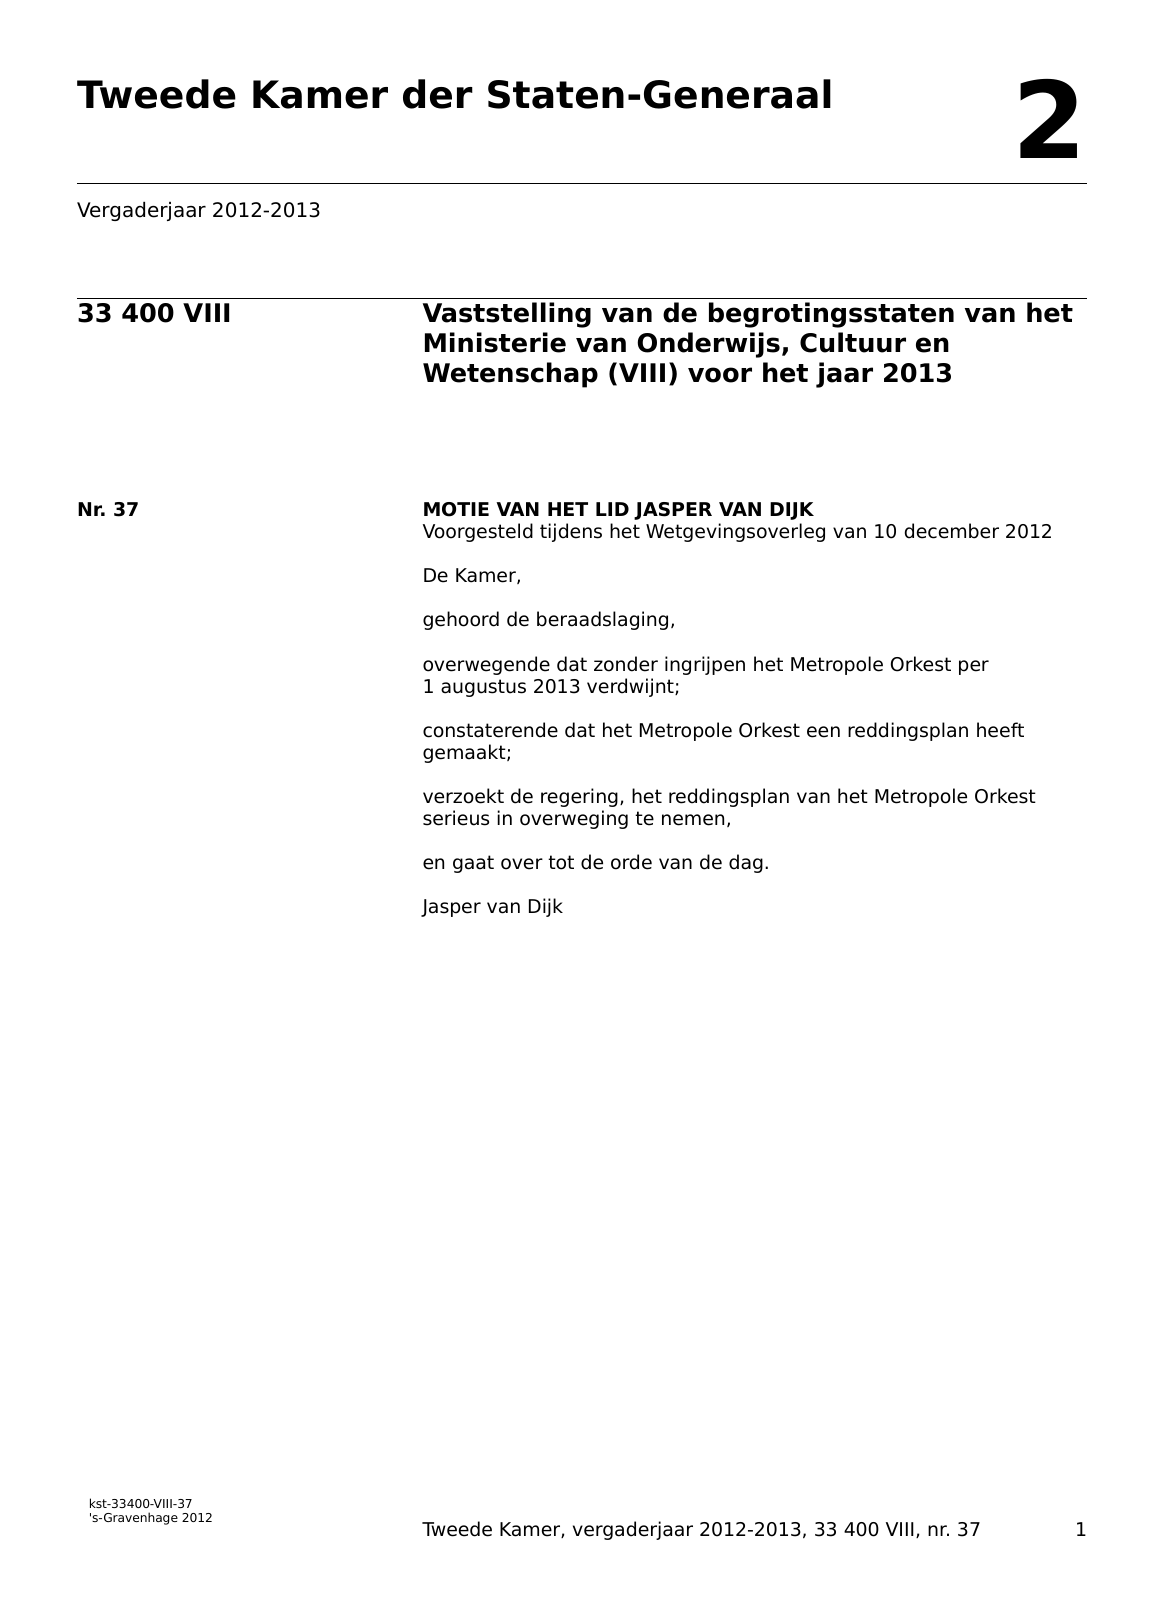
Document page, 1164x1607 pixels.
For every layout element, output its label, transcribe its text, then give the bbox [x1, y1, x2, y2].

text 's-Gravenhage 2012 [88, 1511, 323, 1525]
text kst-33400-VIII-37 [88, 1497, 323, 1511]
table_header 2 [886, 59, 1087, 183]
subtitle Nr. 37 MOTIE VAN HET LID JASPER VAN DIJK [77, 499, 1087, 521]
text Voorgesteld tijdens het Wetgevingsoverleg van 10 december 2012 [422, 521, 1087, 543]
table_cell Vergaderjaar 2012-2013 [77, 184, 1087, 298]
text constaterende dat het Metropole Orkest een reddingsplan heeft gemaakt; [422, 720, 1087, 764]
text gehoord de beraadslaging, [422, 609, 1087, 631]
text en gaat over tot de orde van de dag. [422, 852, 1087, 874]
text overwegende dat zonder ingrijpen het Metropole Orkest per 1 augustus 2013 verdwijnt; [422, 653, 1087, 697]
text Jasper van Dijk [422, 896, 1087, 918]
text verzoekt de regering, het reddingsplan van het Metropole Orkest serieus in overweging te nemen, [422, 786, 1087, 830]
text De Kamer, [422, 565, 1087, 587]
subtitle 33 400 VIII Vaststelling van de begrotingsstaten van het Ministerie van Onderwijs, Cultuur en Wetenschap (VIII) voor het jaar 2013 [77, 299, 1087, 388]
table_header Tweede Kamer der Staten-Generaal [77, 59, 886, 183]
